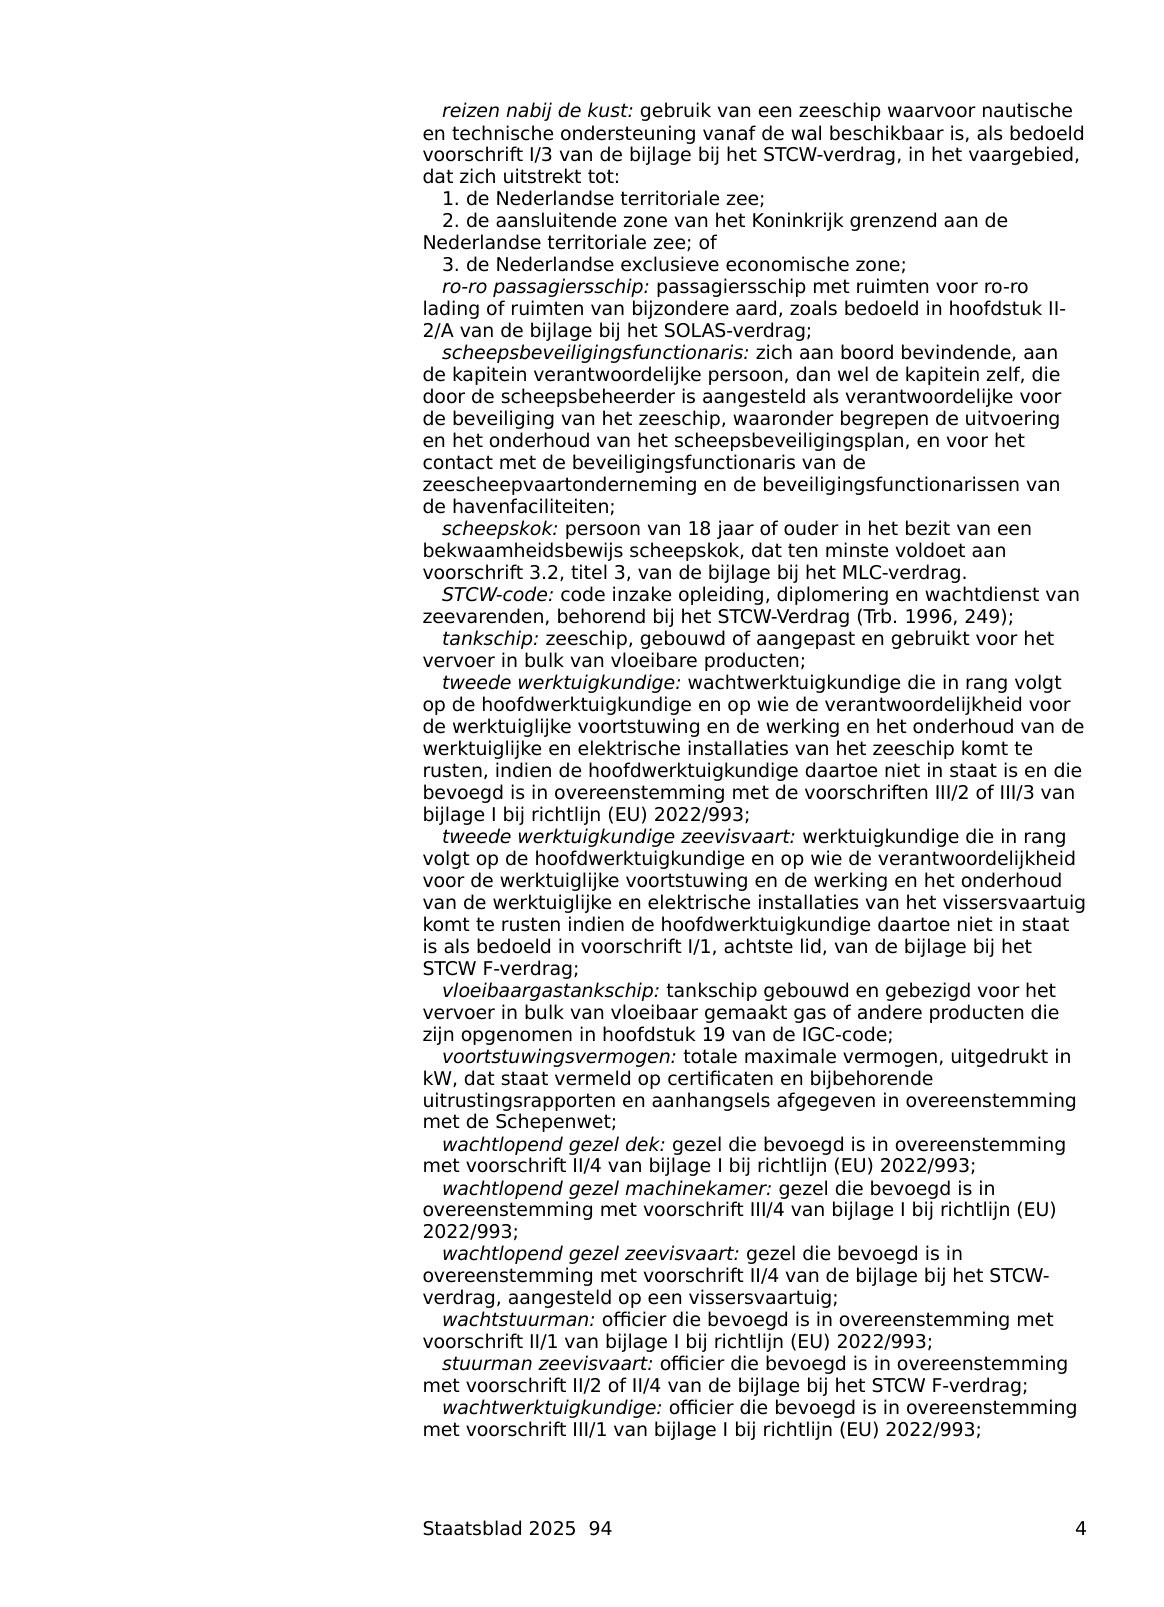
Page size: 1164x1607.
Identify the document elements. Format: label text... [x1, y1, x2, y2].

text wachtlopend gezel machinekamer: gezel die bevoegd is in overeenstemming met voorschrift III/4 van bijlage I bij richtlijn (EU) 2022/993; [422, 1177, 1087, 1243]
text wachtstuurman: officier die bevoegd is in overeenstemming met voorschrift II/1 van bijlage I bij richtlijn (EU) 2022/993; [422, 1309, 1087, 1353]
text tweede werktuigkundige: wachtwerktuigkundige die in rang volgt op de hoofdwerktuigkundige en op wie de verantwoordelijkheid voor de werktuiglijke voortstuwing en de werking en het onderhoud van de werktuiglijke en elektrische installaties van het zeeschip komt te rusten, indien de hoofdwerktuigkundige daartoe niet in staat is en die bevoegd is in overeenstemming met de voorschriften III/2 of III/3 van bijlage I bij richtlijn (EU) 2022/993; [422, 672, 1087, 826]
text reizen nabij de kust: gebruik van een zeeschip waarvoor nautische en technische ondersteuning vanaf de wal beschikbaar is, als bedoeld voorschrift I/3 van de bijlage bij het STCW-verdrag, in het vaargebied, dat zich uitstrekt tot: [422, 100, 1087, 188]
text 2. de aansluitende zone van het Koninkrijk grenzend aan de Nederlandse territoriale zee; of [422, 210, 1087, 254]
text ro-ro passagiersschip: passagiersschip met ruimten voor ro-ro lading of ruimten van bijzondere aard, zoals bedoeld in hoofdstuk II-2/A van de bijlage bij het SOLAS-verdrag; [422, 276, 1087, 342]
text tankschip: zeeschip, gebouwd of aangepast en gebruikt voor het vervoer in bulk van vloeibare producten; [422, 628, 1087, 672]
text scheepsbeveiligingsfunctionaris: zich aan boord bevindende, aan de kapitein verantwoordelijke persoon, dan wel de kapitein zelf, die door de scheepsbeheerder is aangesteld als verantwoordelijke voor de beveiliging van het zeeschip, waaronder begrepen de uitvoering en het onderhoud van het scheepsbeveiligingsplan, en voor het contact met de beveiligingsfunctionaris van de zeescheepvaartonderneming en de beveiligingsfunctionarissen van de havenfaciliteiten; [422, 342, 1087, 518]
text voortstuwingsvermogen: totale maximale vermogen, uitgedrukt in kW, dat staat vermeld op certificaten en bijbehorende uitrustingsrapporten en aanhangsels afgegeven in overeenstemming met de Schepenwet; [422, 1046, 1087, 1133]
text wachtwerktuigkundige: officier die bevoegd is in overeenstemming met voorschrift III/1 van bijlage I bij richtlijn (EU) 2022/993; [422, 1397, 1087, 1441]
text STCW-code: code inzake opleiding, diplomering en wachtdienst van zeevarenden, behorend bij het STCW-Verdrag (Trb. 1996, 249); [422, 584, 1087, 628]
text vloeibaargastankschip: tankschip gebouwd en gebezigd voor het vervoer in bulk van vloeibaar gemaakt gas of andere producten die zijn opgenomen in hoofdstuk 19 van de IGC-code; [422, 979, 1087, 1046]
text wachtlopend gezel zeevisvaart: gezel die bevoegd is in overeenstemming met voorschrift II/4 van de bijlage bij het STCW-verdrag, aangesteld op een vissersvaartuig; [422, 1243, 1087, 1309]
text 3. de Nederlandse exclusieve economische zone; [422, 254, 1087, 276]
text scheepskok: persoon van 18 jaar of ouder in het bezit van een bekwaamheidsbewijs scheepskok, dat ten minste voldoet aan voorschrift 3.2, titel 3, van de bijlage bij het MLC-verdrag. [422, 518, 1087, 584]
text wachtlopend gezel dek: gezel die bevoegd is in overeenstemming met voorschrift II/4 van bijlage I bij richtlijn (EU) 2022/993; [422, 1133, 1087, 1177]
text 1. de Nederlandse territoriale zee; [422, 188, 1087, 210]
text tweede werktuigkundige zeevisvaart: werktuigkundige die in rang volgt op de hoofdwerktuigkundige en op wie de verantwoordelijkheid voor de werktuiglijke voortstuwing en de werking en het onderhoud van de werktuiglijke en elektrische installaties van het vissersvaartuig komt te rusten indien de hoofdwerktuigkundige daartoe niet in staat is als bedoeld in voorschrift I/1, achtste lid, van de bijlage bij het STCW F-verdrag; [422, 826, 1087, 979]
text stuurman zeevisvaart: officier die bevoegd is in overeenstemming met voorschrift II/2 of II/4 van de bijlage bij het STCW F-verdrag; [422, 1353, 1087, 1397]
